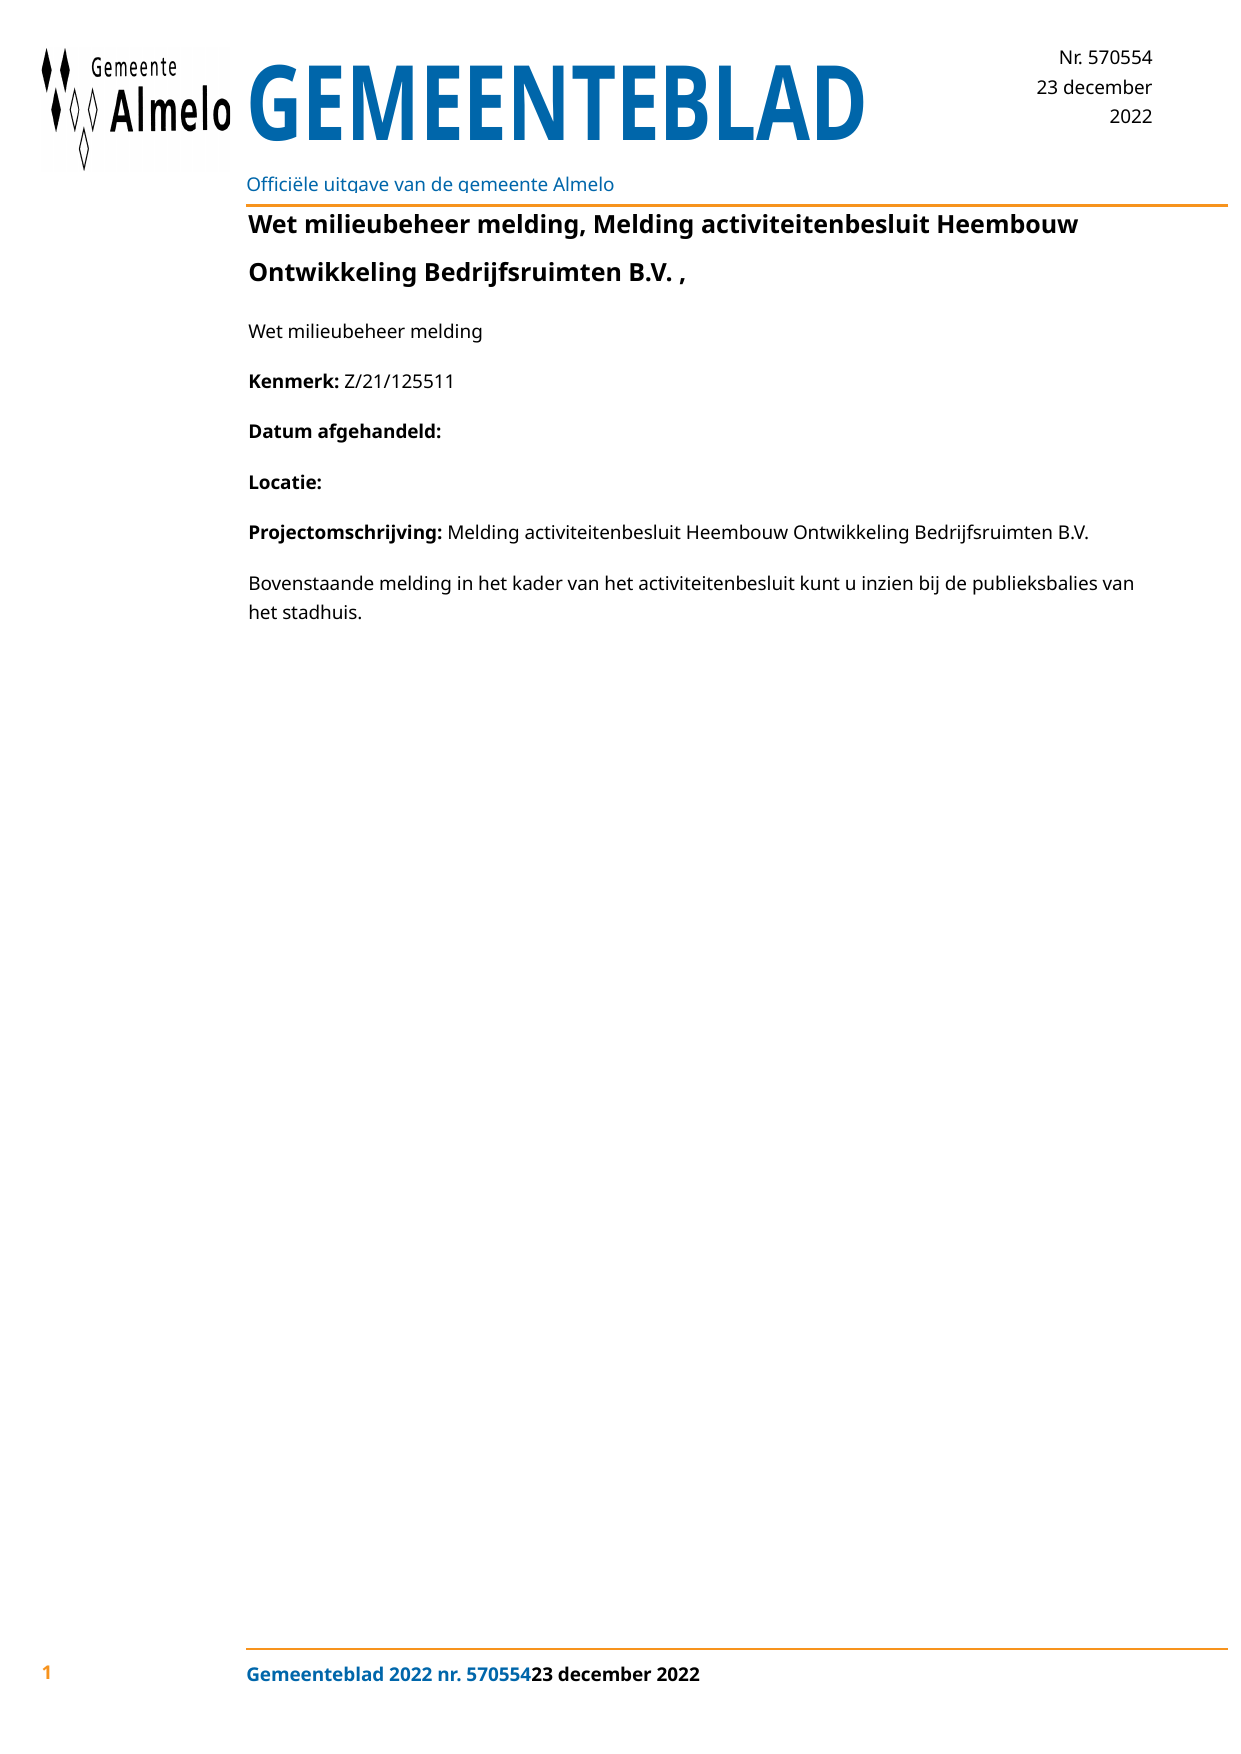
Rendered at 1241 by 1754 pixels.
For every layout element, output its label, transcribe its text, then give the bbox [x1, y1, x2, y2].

text Projectomschrijving: Melding activiteitenbesluit Heembouw Ontwikkeling Bedrijfsruimten B.V. [248, 519, 1152, 545]
text Wet milieubeheer melding [248, 318, 1152, 344]
text Locatie: [248, 469, 1152, 495]
text Bovenstaande melding in het kader van het activiteitenbesluit kunt u inzien bij de publieksbalies van het stadhuis. [248, 570, 1152, 625]
text Kenmerk: Z/21/125511 [248, 368, 1152, 394]
text Wet milieubeheer melding, Melding activiteitenbesluit Heembouw Ontwikkeling Bedrijfsruimten B.V. , [248, 207, 1152, 288]
text Datum afgehandeld: [248, 419, 1152, 444]
picture [41, 47, 231, 172]
